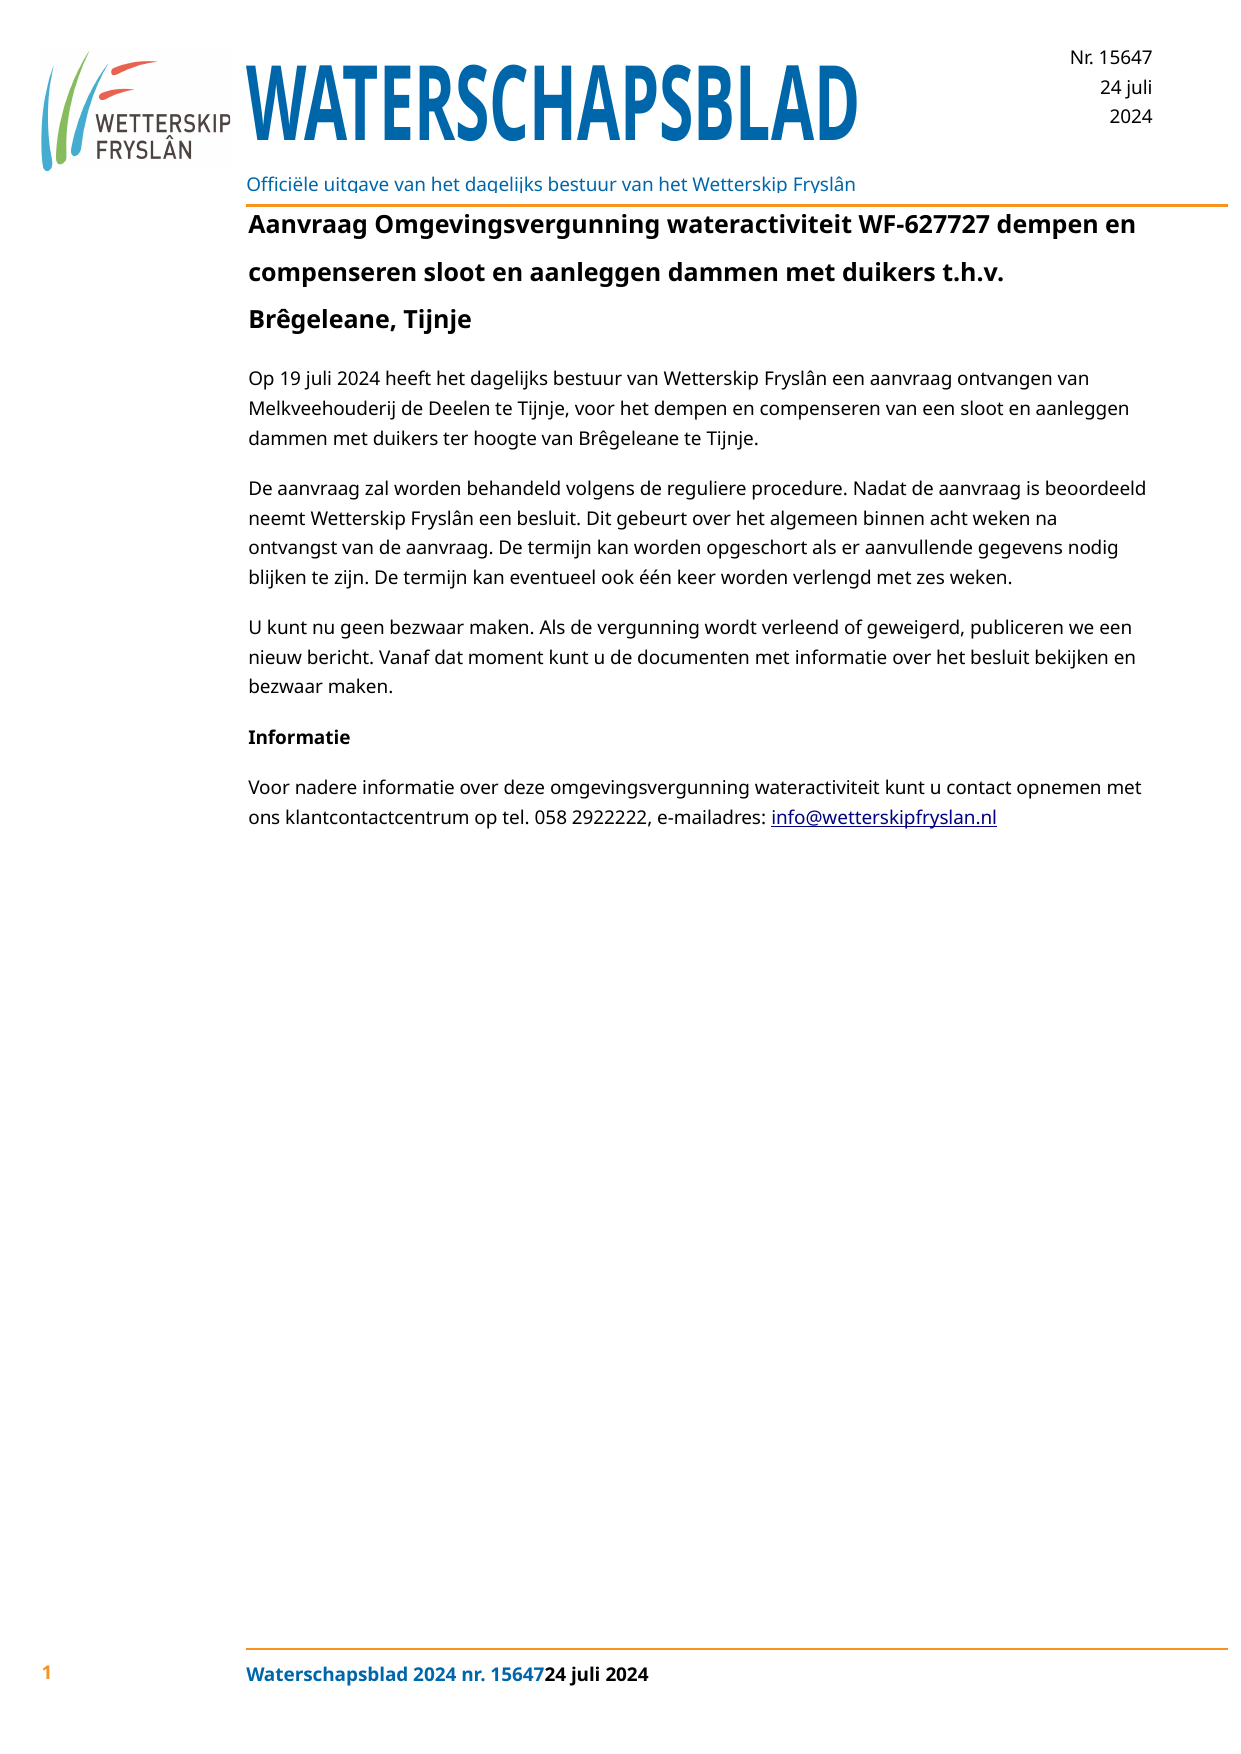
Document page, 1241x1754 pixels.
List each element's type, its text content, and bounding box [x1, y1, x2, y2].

text Informatie [248, 724, 1152, 749]
text De aanvraag zal worden behandeld volgens de reguliere procedure. Nadat de aanvraag is beoordeeld neemt Wetterskip Fryslân een besluit. Dit gebeurt over het algemeen binnen acht weken na ontvangst van de aanvraag. De termijn kan worden opgeschort als er aanvullende gegevens nodig blijken te zijn. De termijn kan eventueel ook één keer worden verlengd met zes weken. [248, 475, 1152, 589]
text U kunt nu geen bezwaar maken. Als de vergunning wordt verleend of geweigerd, publiceren we een nieuw bericht. Vanaf dat moment kunt u de documenten met informatie over het besluit bekijken en bezwaar maken. [248, 614, 1152, 699]
text Op 19 juli 2024 heeft het dagelijks bestuur van Wetterskip Fryslân een aanvraag ontvangen van Melkveehouderij de Deelen te Tijnje, voor het dempen en compenseren van een sloot en aanleggen dammen met duikers ter hoogte van Brêgeleane te Tijnje. [248, 366, 1152, 450]
text Aanvraag Omgevingsvergunning wateractiviteit WF-627727 dempen en compenseren sloot en aanleggen dammen met duikers t.h.v. Brêgeleane, Tijnje [248, 207, 1152, 336]
picture [41, 47, 231, 172]
text Voor nadere informatie over deze omgevingsvergunning wateractiviteit kunt u contact opnemen met ons klantcontactcentrum op tel. 058 2922222, e-mailadres: info@wetterskipfryslan.nl [248, 774, 1152, 829]
